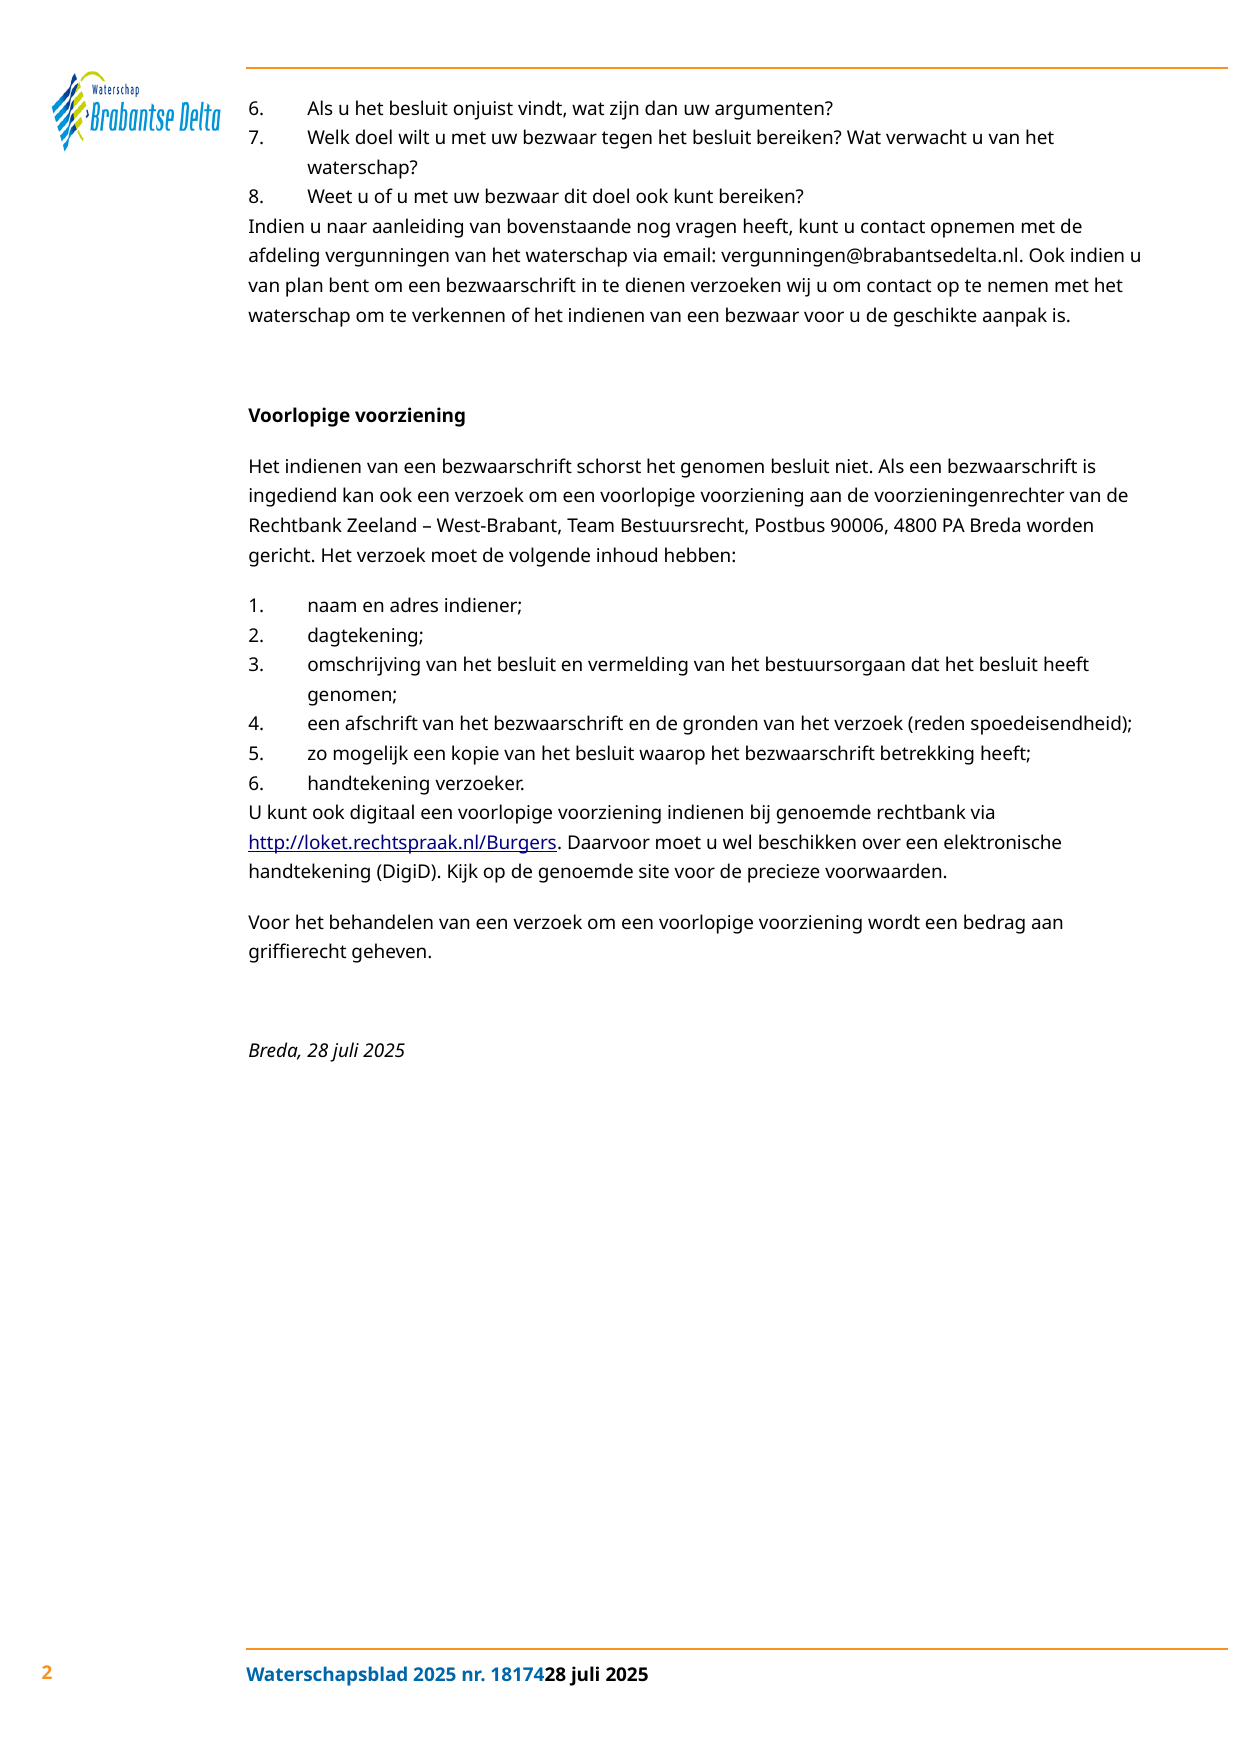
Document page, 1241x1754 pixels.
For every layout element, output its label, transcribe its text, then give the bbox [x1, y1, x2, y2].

text Indien u naar aanleiding van bovenstaande nog vragen heeft, kunt u contact opnemen met de afdeling vergunningen van het waterschap via email: vergunningen@brabantsedelta.nl. Ook indien u van plan bent om een bezwaarschrift in te dienen verzoeken wij u om contact op te nemen met het waterschap om te verkennen of het indienen van een bezwaar voor u de geschikte aanpak is. [248, 213, 1152, 328]
text Voorlopige voorziening [248, 403, 1152, 428]
text Het indienen van een bezwaarschrift schorst het genomen besluit niet. Als een bezwaarschrift is ingediend kan ook een verzoek om een voorlopige voorziening aan de voorzieningenrechter van de Rechtbank Zeeland – West-Brabant, Team Bestuursrecht, Postbus 90006, 4800 PA Breda worden gericht. Het verzoek moet de volgende inhoud hebben: [248, 453, 1152, 568]
list Als u het besluit onjuist vindt, wat zijn dan uw argumenten? [248, 95, 1152, 121]
picture [41, 47, 231, 172]
list naam en adres indiener; [248, 592, 1152, 618]
list handtekening verzoeker. [248, 770, 1152, 796]
text Breda, 28 juli 2025 [248, 1037, 1152, 1062]
text U kunt ook digitaal een voorlopige voorziening indienen bij genoemde rechtbank via http://loket.rechtspraak.nl/Burgers. Daarvoor moet u wel beschikken over een elektronische handtekening (DigiD). Kijk op de genoemde site voor de precieze voorwaarden. [248, 799, 1152, 884]
list Weet u of u met uw bezwaar dit doel ook kunt bereiken? [248, 183, 1152, 209]
text Voor het behandelen van een verzoek om een voorlopige voorziening wordt een bedrag aan griffierecht geheven. [248, 909, 1152, 964]
list dagtekening; [248, 622, 1152, 648]
list omschrijving van het besluit en vermelding van het bestuursorgaan dat het besluit heeft genomen; [248, 651, 1152, 707]
list een afschrift van het bezwaarschrift en de gronden van het verzoek (reden spoedeisendheid); [248, 711, 1152, 736]
list zo mogelijk een kopie van het besluit waarop het bezwaarschrift betrekking heeft; [248, 740, 1152, 766]
list Welk doel wilt u met uw bezwaar tegen het besluit bereiken? Wat verwacht u van het waterschap? [248, 124, 1152, 180]
